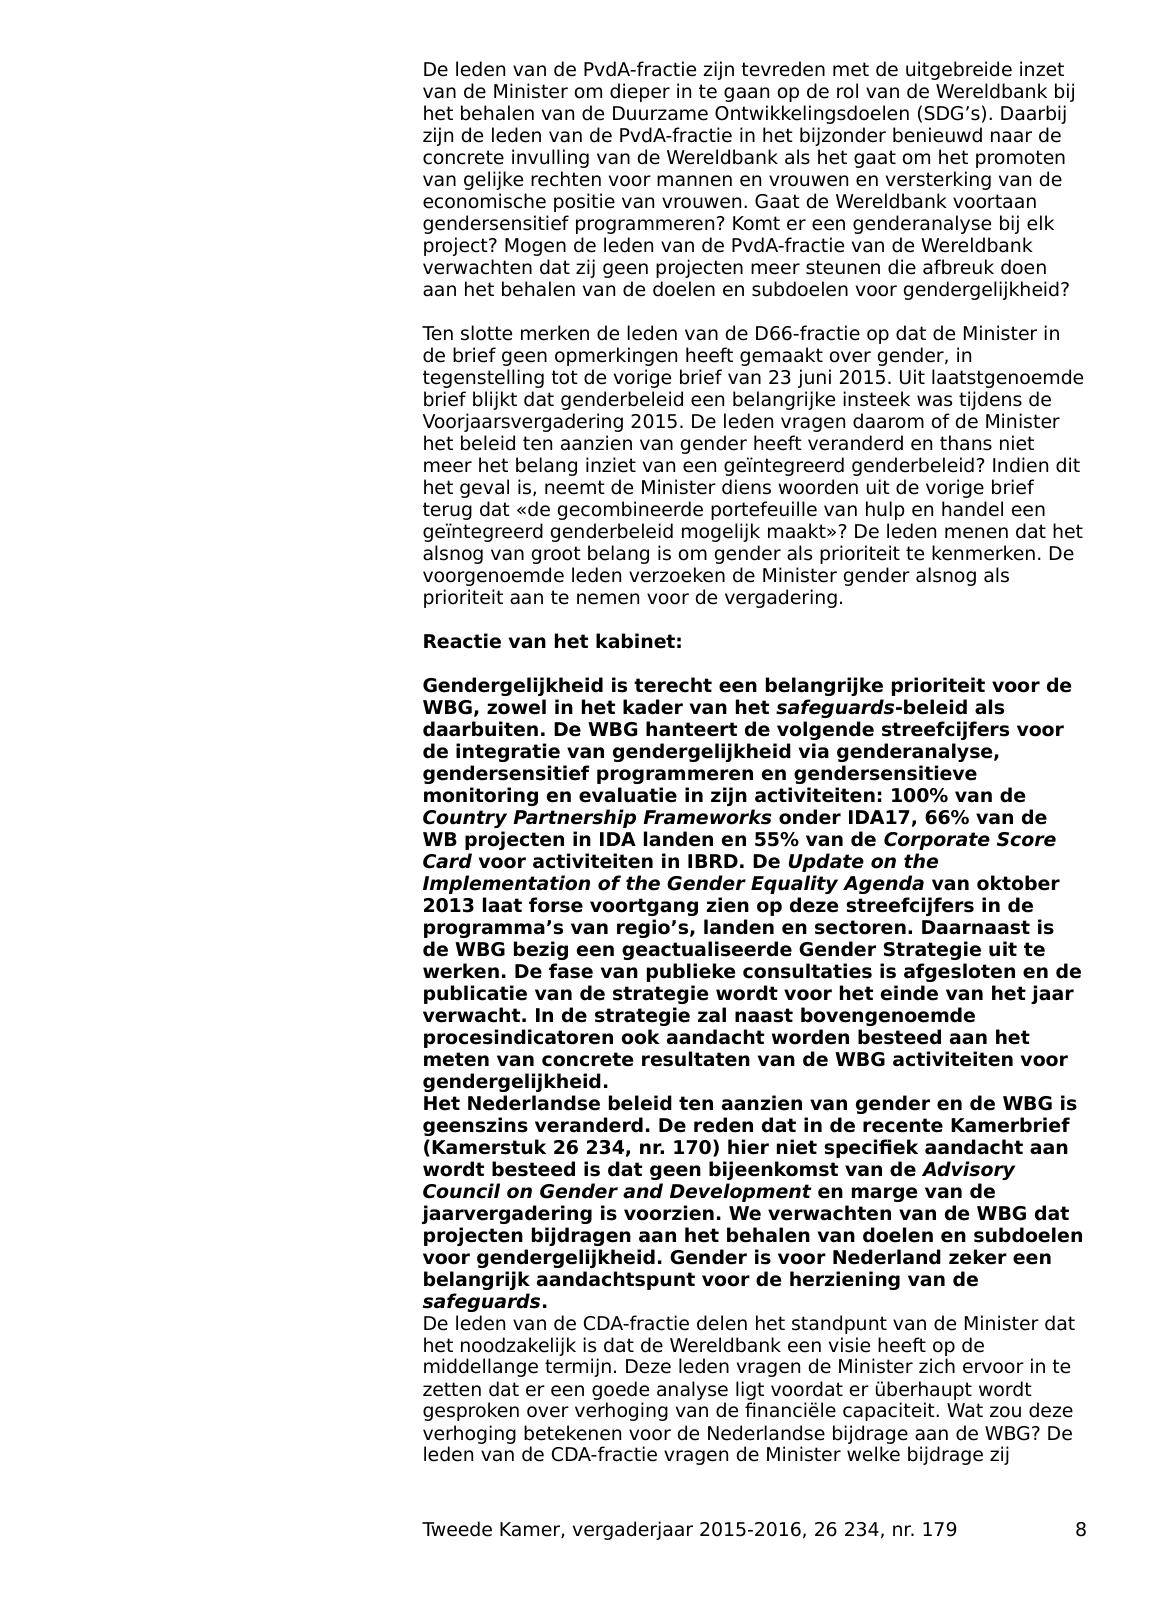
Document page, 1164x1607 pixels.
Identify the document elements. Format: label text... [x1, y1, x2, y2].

text Gendergelijkheid is terecht een belangrijke prioriteit voor de WBG, zowel in het kader van het safeguards-beleid als daarbuiten. De WBG hanteert de volgende streefcijfers voor de integratie van gendergelijkheid via genderanalyse, gendersensitief programmeren en gendersensitieve monitoring en evaluatie in zijn activiteiten: 100% van de Country Partnership Frameworks onder IDA17, 66% van de WB projecten in IDA landen en 55% van de Corporate Score Card voor activiteiten in IBRD. De Update on the Implementation of the Gender Equality Agenda van oktober 2013 laat forse voortgang zien op deze streefcijfers in de programma’s van regio’s, landen en sectoren. Daarnaast is de WBG bezig een geactualiseerde Gender Strategie uit te werken. De fase van publieke consultaties is afgesloten en de publicatie van de strategie wordt voor het einde van het jaar verwacht. In de strategie zal naast bovengenoemde procesindicatoren ook aandacht worden besteed aan het meten van concrete resultaten van de WBG activiteiten voor gendergelijkheid. [422, 675, 1087, 1093]
subtitle Reactie van het kabinet: [422, 631, 1087, 653]
text Het Nederlandse beleid ten aanzien van gender en de WBG is geenszins veranderd. De reden dat in de recente Kamerbrief (Kamerstuk 26 234, nr. 170) hier niet specifiek aandacht aan wordt besteed is dat geen bijeenkomst van de Advisory Council on Gender and Development en marge van de jaarvergadering is voorzien. We verwachten van de WBG dat projecten bijdragen aan het behalen van doelen en subdoelen voor gendergelijkheid. Gender is voor Nederland zeker een belangrijk aandachtspunt voor de herziening van de safeguards. [422, 1093, 1087, 1312]
text Ten slotte merken de leden van de D66-fractie op dat de Minister in de brief geen opmerkingen heeft gemaakt over gender, in tegenstelling tot de vorige brief van 23 juni 2015. Uit laatstgenoemde brief blijkt dat genderbeleid een belangrijke insteek was tijdens de Voorjaarsvergadering 2015. De leden vragen daarom of de Minister het beleid ten aanzien van gender heeft veranderd en thans niet meer het belang inziet van een geïntegreerd genderbeleid? Indien dit het geval is, neemt de Minister diens woorden uit de vorige brief terug dat «de gecombineerde portefeuille van hulp en handel een geïntegreerd genderbeleid mogelijk maakt»? De leden menen dat het alsnog van groot belang is om gender als prioriteit te kenmerken. De voorgenoemde leden verzoeken de Minister gender alsnog als prioriteit aan te nemen voor de vergadering. [422, 323, 1087, 609]
text De leden van de CDA-fractie delen het standpunt van de Minister dat het noodzakelijk is dat de Wereldbank een visie heeft op de middellange termijn. Deze leden vragen de Minister zich ervoor in te zetten dat er een goede analyse ligt voordat er überhaupt wordt gesproken over verhoging van de financiële capaciteit. Wat zou deze verhoging betekenen voor de Nederlandse bijdrage aan de WBG? De leden van de CDA-fractie vragen de Minister welke bijdrage zij [422, 1312, 1087, 1466]
text De leden van de PvdA-fractie zijn tevreden met de uitgebreide inzet van de Minister om dieper in te gaan op de rol van de Wereldbank bij het behalen van de Duurzame Ontwikkelingsdoelen (SDG’s). Daarbij zijn de leden van de PvdA-fractie in het bijzonder benieuwd naar de concrete invulling van de Wereldbank als het gaat om het promoten van gelijke rechten voor mannen en vrouwen en versterking van de economische positie van vrouwen. Gaat de Wereldbank voortaan gendersensitief programmeren? Komt er een genderanalyse bij elk project? Mogen de leden van de PvdA-fractie van de Wereldbank verwachten dat zij geen projecten meer steunen die afbreuk doen aan het behalen van de doelen en subdoelen voor gendergelijkheid? [422, 59, 1087, 301]
